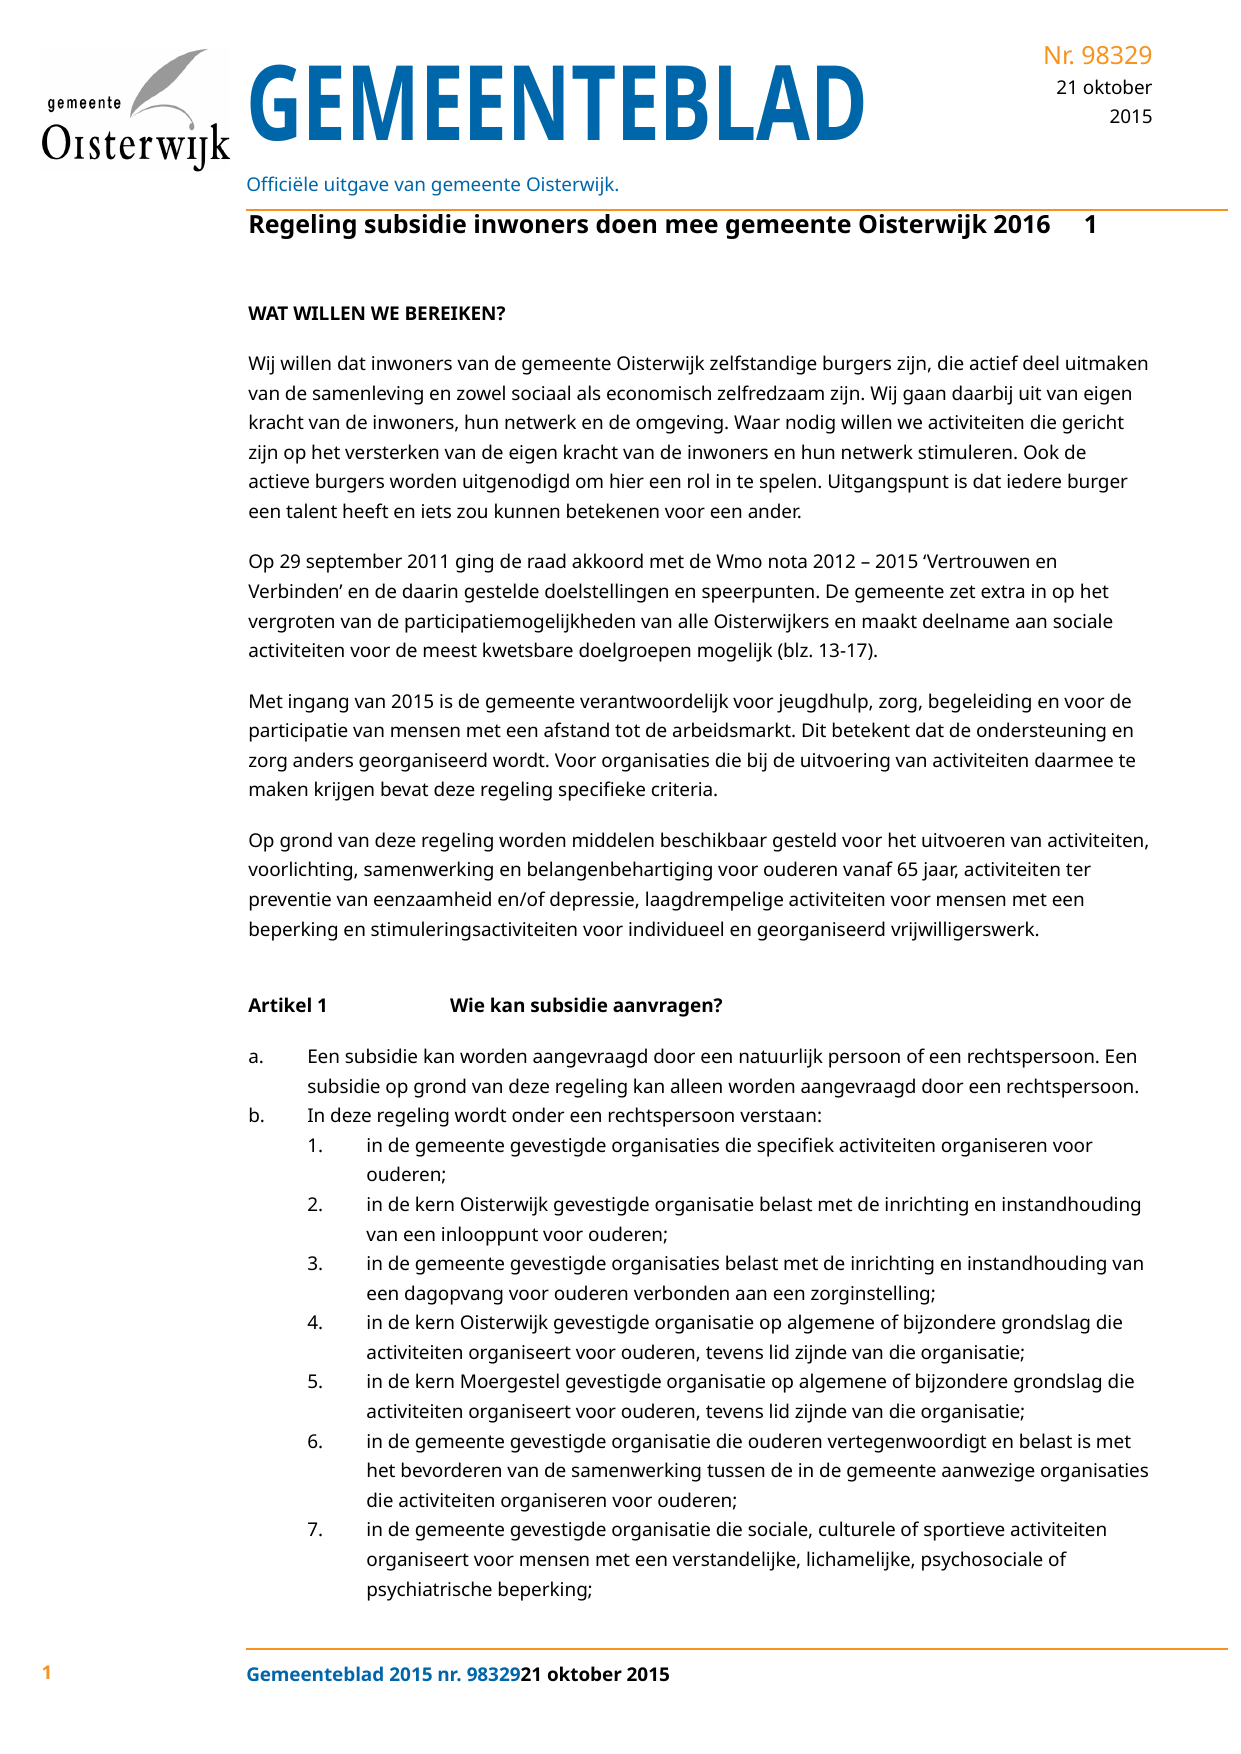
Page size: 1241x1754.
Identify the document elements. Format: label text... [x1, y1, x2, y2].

table_header Artikel 1 [248, 992, 450, 1018]
text Met ingang van 2015 is de gemeente verantwoordelijk voor jeugdhulp, zorg, begeleiding en voor de participatie van mensen met een afstand tot de arbeidsmarkt. Dit betekent dat de ondersteuning en zorg anders georganiseerd wordt. Voor organisaties die bij de uitvoering van activiteiten daarmee te maken krijgen bevat deze regeling specifieke criteria. [248, 688, 1152, 802]
list Een subsidie kan worden aangevraagd door een natuurlijk persoon of een rechtspersoon. Een subsidie op grond van deze regeling kan alleen worden aangevraagd door een rechtspersoon. [248, 1043, 1152, 1099]
list in de kern Oisterwijk gevestigde organisatie op algemene of bijzondere grondslag die activiteiten organiseert voor ouderen, tevens lid zijnde van die organisatie; [307, 1309, 1152, 1365]
list in de gemeente gevestigde organisaties belast met de inrichting en instandhouding van een dagopvang voor ouderen verbonden aan een zorginstelling; [307, 1250, 1152, 1306]
text WAT WILLEN WE BEREIKEN? [248, 300, 1152, 326]
text Wij willen dat inwoners van de gemeente Oisterwijk zelfstandige burgers zijn, die actief deel uitmaken van de samenleving en zowel sociaal als economisch zelfredzaam zijn. Wij gaan daarbij uit van eigen kracht van de inwoners, hun netwerk en de omgeving. Waar nodig willen we activiteiten die gericht zijn op het versterken van de eigen kracht van de inwoners en hun netwerk stimuleren. Ook de actieve burgers worden uitgenodigd om hier een rol in te spelen. Uitgangspunt is dat iedere burger een talent heeft en iets zou kunnen betekenen voor een ander. [248, 350, 1152, 524]
list in de gemeente gevestigde organisatie die ouderen vertegenwoordigt en belast is met het bevorderen van de samenwerking tussen de in de gemeente aanwezige organisaties die activiteiten organiseren voor ouderen; [307, 1428, 1152, 1513]
picture [41, 47, 231, 172]
list in de kern Oisterwijk gevestigde organisatie belast met de inrichting en instandhouding van een inlooppunt voor ouderen; [307, 1191, 1152, 1247]
list in de gemeente gevestigde organisatie die sociale, culturele of sportieve activiteiten organiseert voor mensen met een verstandelijke, lichamelijke, psychosociale of psychiatrische beperking; [307, 1517, 1152, 1602]
list in de kern Moergestel gevestigde organisatie op algemene of bijzondere grondslag die activiteiten organiseert voor ouderen, tevens lid zijnde van die organisatie; [307, 1369, 1152, 1424]
list in de gemeente gevestigde organisaties die specifiek activiteiten organiseren voor ouderen; [307, 1132, 1152, 1187]
table_header Wie kan subsidie aanvragen? [450, 992, 1152, 1018]
text Op 29 september 2011 ging de raad akkoord met de Wmo nota 2012 – 2015 ‘Vertrouwen en Verbinden’ en de daarin gestelde doelstellingen en speerpunten. De gemeente zet extra in op het vergroten van de participatiemogelijkheden van alle Oisterwijkers en maakt deelname aan sociale activiteiten voor de meest kwetsbare doelgroepen mogelijk (blz. 13-17). [248, 549, 1152, 663]
list In deze regeling wordt onder een rechtspersoon verstaan: [248, 1102, 1152, 1128]
text Op grond van deze regeling worden middelen beschikbaar gesteld voor het uitvoeren van activiteiten, voorlichting, samenwerking en belangenbehartiging voor ouderen vanaf 65 jaar, activiteiten ter preventie van eenzaamheid en/of depressie, laagdrempelige activiteiten voor mensen met een beperking en stimuleringsactiviteiten voor individueel en georganiseerd vrijwilligerswerk. [248, 827, 1152, 941]
text Regeling subsidie inwoners doen mee gemeente Oisterwijk 2016 1 [248, 211, 1152, 241]
